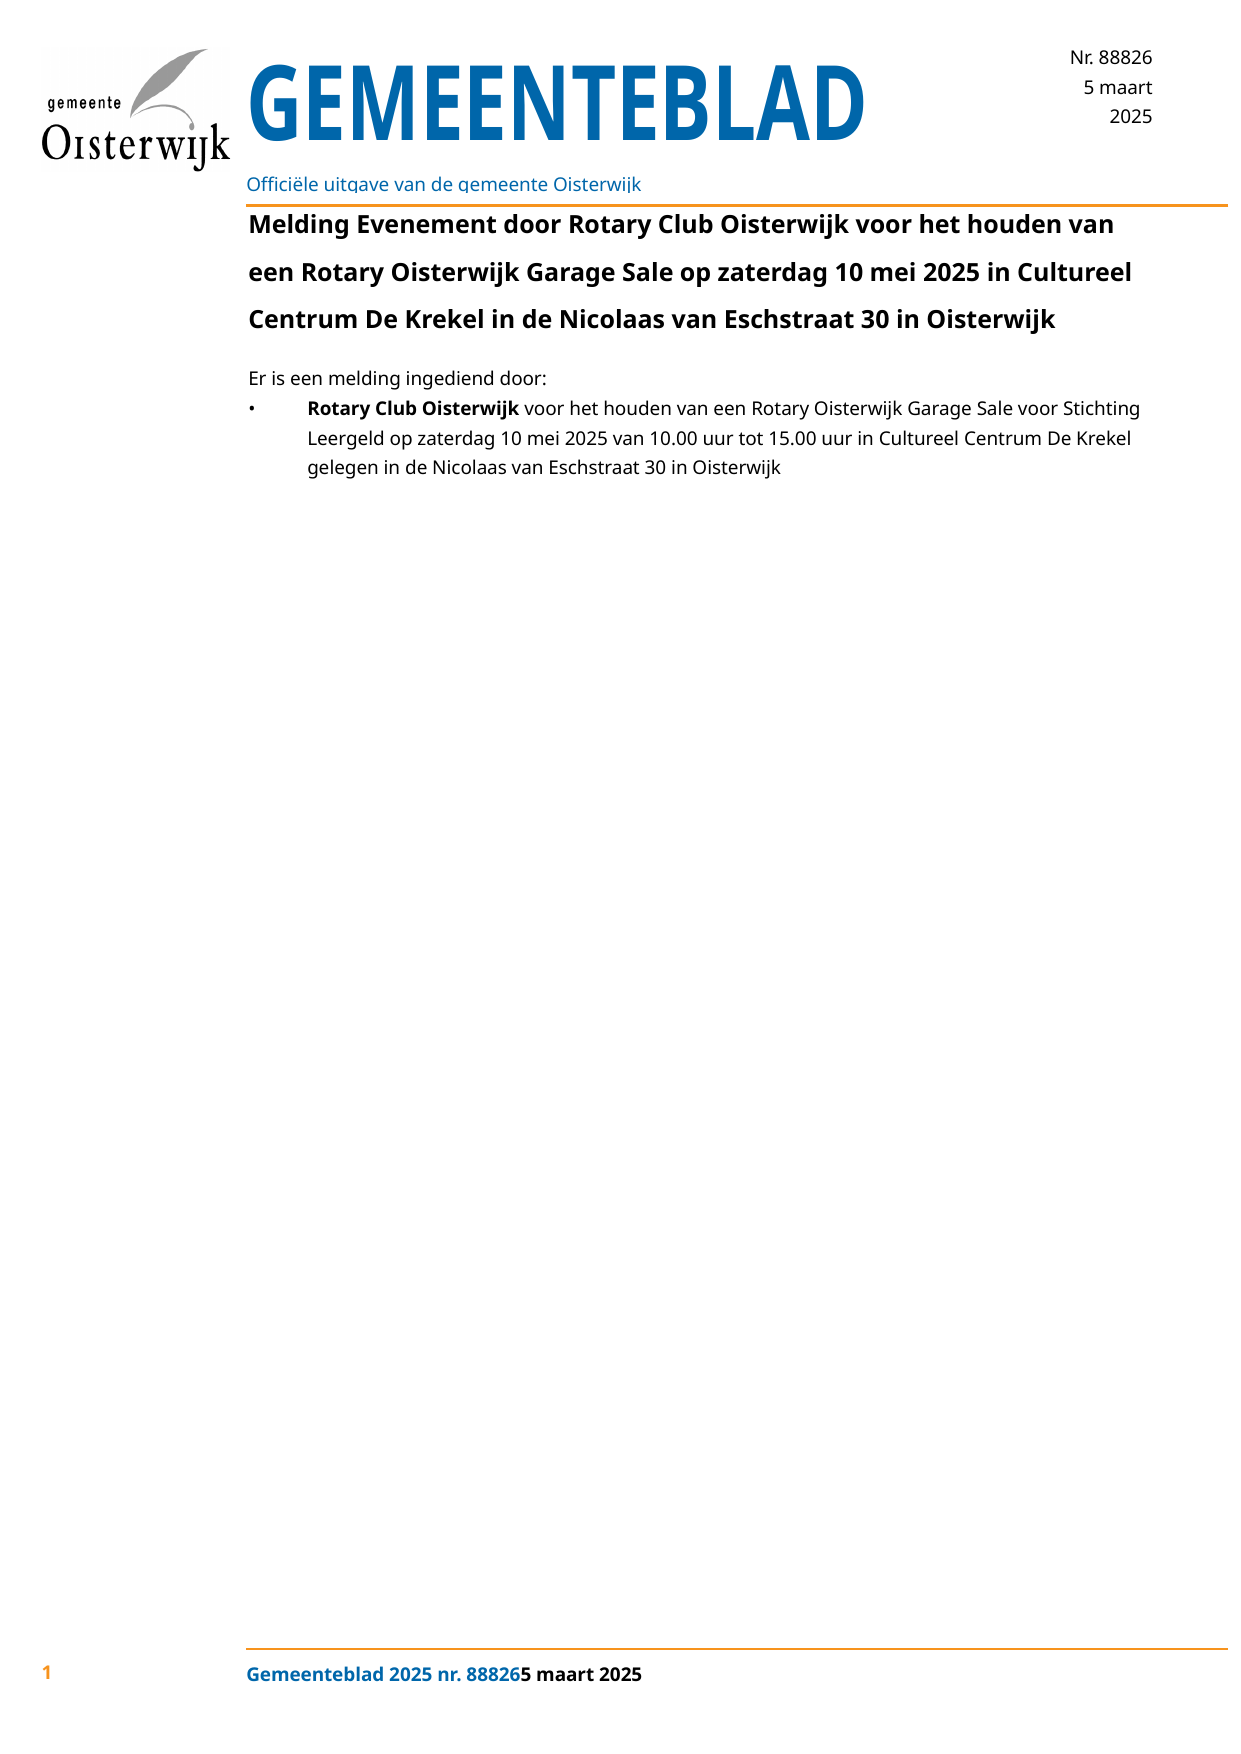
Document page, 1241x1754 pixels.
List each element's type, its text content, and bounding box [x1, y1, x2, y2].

text Er is een melding ingediend door: [248, 366, 1152, 391]
text Melding Evenement door Rotary Club Oisterwijk voor het houden van een Rotary Oisterwijk Garage Sale op zaterdag 10 mei 2025 in Cultureel Centrum De Krekel in de Nicolaas van Eschstraat 30 in Oisterwijk [248, 207, 1152, 336]
list Rotary Club Oisterwijk voor het houden van een Rotary Oisterwijk Garage Sale voor Stichting Leergeld op zaterdag 10 mei 2025 van 10.00 uur tot 15.00 uur in Cultureel Centrum De Krekel gelegen in de Nicolaas van Eschstraat 30 in Oisterwijk [248, 395, 1152, 480]
picture [41, 47, 231, 172]
